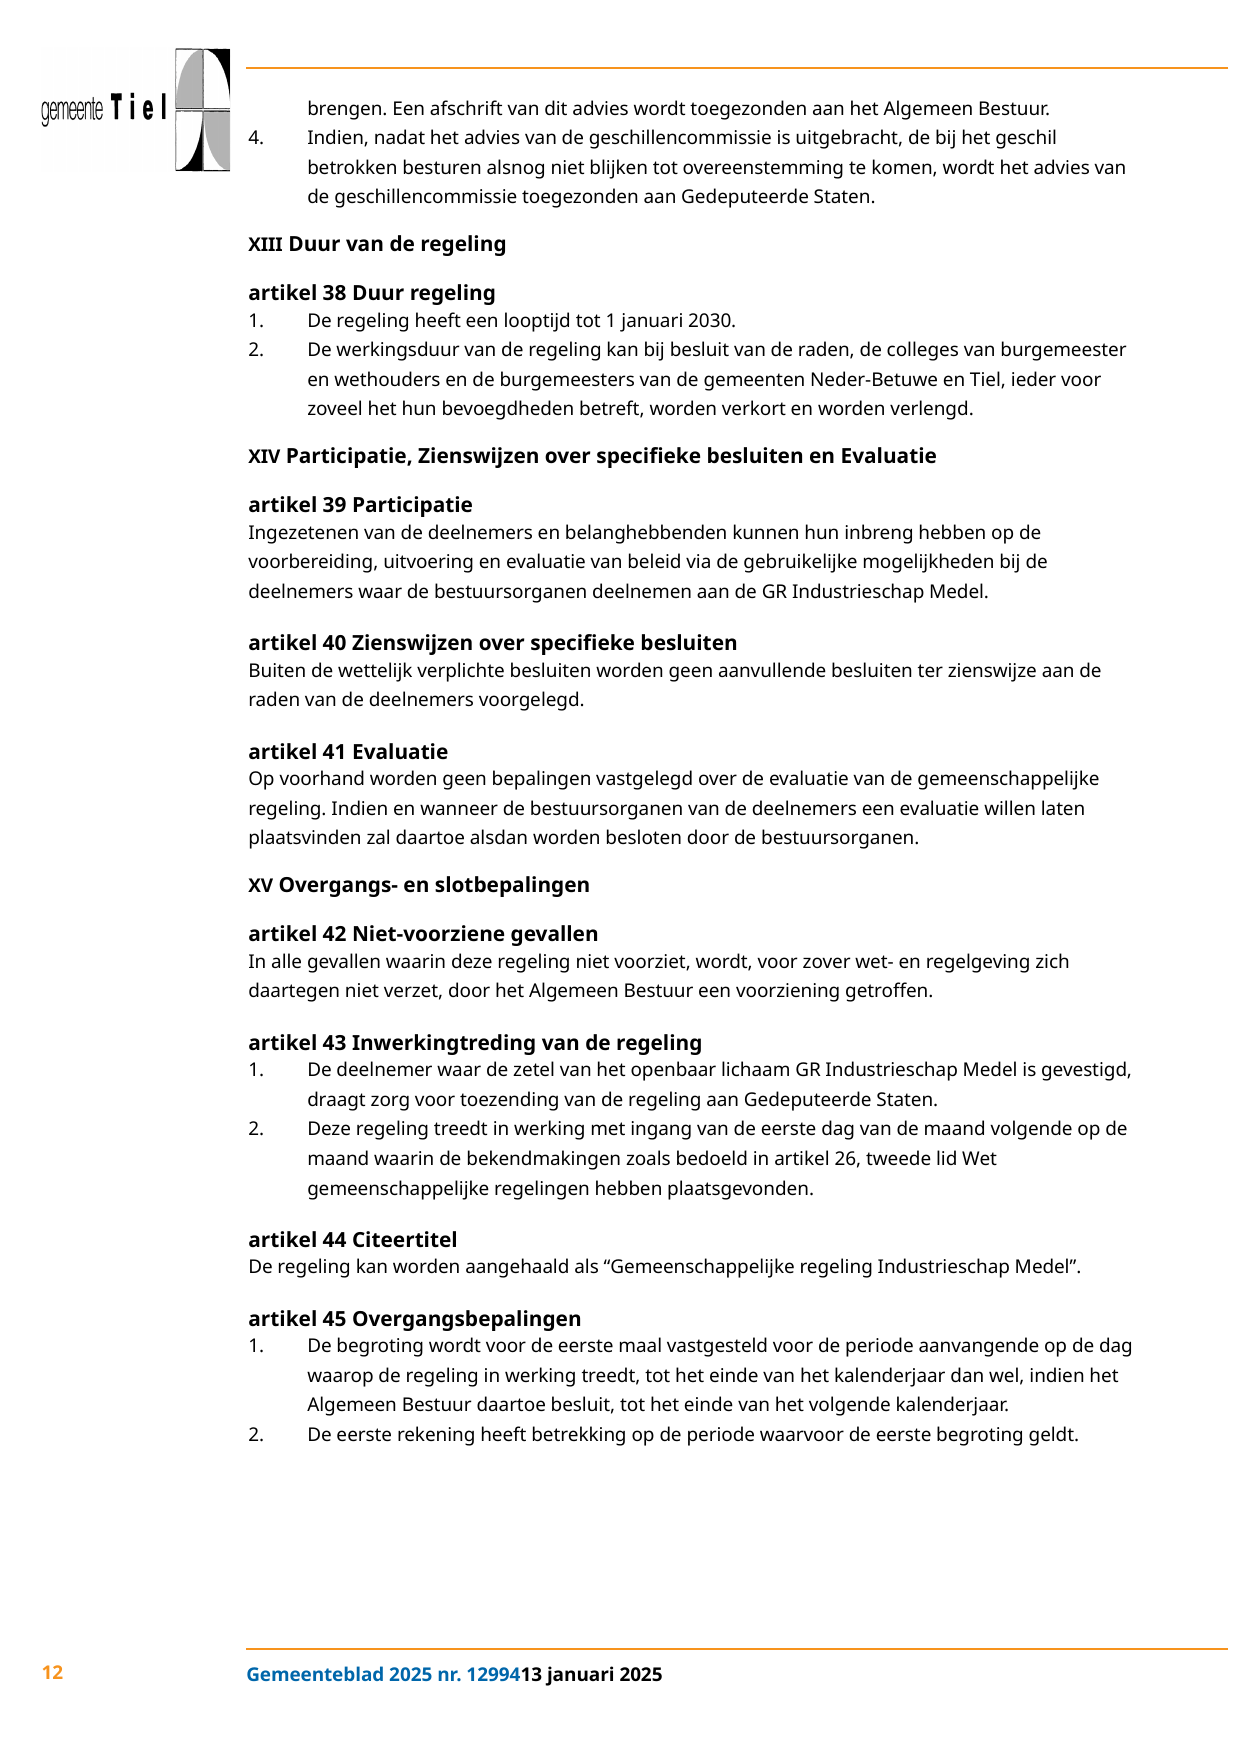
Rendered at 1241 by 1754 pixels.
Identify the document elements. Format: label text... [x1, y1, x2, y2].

list De regeling heeft een looptijd tot 1 januari 2030. [248, 307, 1152, 333]
list Deze regeling treedt in werking met ingang van de eerste dag van de maand volgende op de maand waarin de bekendmakingen zoals bedoeld in artikel 26, tweede lid Wet gemeenschappelijke regelingen hebben plaatsgevonden. [248, 1116, 1152, 1200]
list De eerste rekening heeft betrekking op de periode waarvoor de eerste begroting geldt. [248, 1421, 1152, 1447]
text Buiten de wettelijk verplichte besluiten worden geen aanvullende besluiten ter zienswijze aan de raden van de deelnemers voorgelegd. [248, 657, 1152, 712]
list De deelnemer waar de zetel van het openbaar lichaam GR Industrieschap Medel is gevestigd, draagt zorg voor toezending van de regeling aan Gedeputeerde Staten. [248, 1056, 1152, 1112]
text Ingezetenen van de deelnemers en belanghebbenden kunnen hun inbreng hebben op de voorbereiding, uitvoering en evaluatie van beleid via de gebruikelijke mogelijkheden bij de deelnemers waar de bestuursorganen deelnemen aan de GR Industrieschap Medel. [248, 519, 1152, 604]
list De werkingsduur van de regeling kan bij besluit van de raden, de colleges van burgemeester en wethouders en de burgemeesters van de gemeenten Neder-Betuwe en Tiel, ieder voor zoveel het hun bevoegdheden betreft, worden verkort en worden verlengd. [248, 336, 1152, 421]
text XIV Participatie, Zienswijzen over specifieke besluiten en Evaluatie [248, 441, 1152, 470]
text XV Overgangs- en slotbepalingen [248, 870, 1152, 899]
list De begroting wordt voor de eerste maal vastgesteld voor de periode aanvangende op de dag waarop de regeling in werking treedt, tot het einde van het kalenderjaar dan wel, indien het Algemeen Bestuur daartoe besluit, tot het einde van het volgende kalenderjaar. [248, 1332, 1152, 1417]
text De regeling kan worden aangehaald als “Gemeenschappelijke regeling Industrieschap Medel”. [248, 1253, 1152, 1279]
text artikel 38 Duur regeling [248, 278, 1152, 307]
text artikel 41 Evaluatie [248, 737, 1152, 765]
text artikel 45 Overgangsbepalingen [248, 1304, 1152, 1332]
text artikel 40 Zienswijzen over specifieke besluiten [248, 628, 1152, 657]
text artikel 44 Citeertitel [248, 1225, 1152, 1253]
text Op voorhand worden geen bepalingen vastgelegd over de evaluatie van de gemeenschappelijke regeling. Indien en wanneer de bestuursorganen van de deelnemers een evaluatie willen laten plaatsvinden zal daartoe alsdan worden besloten door de bestuursorganen. [248, 765, 1152, 850]
list Indien, nadat het advies van de geschillencommissie is uitgebracht, de bij het geschil betrokken besturen alsnog niet blijken tot overeenstemming te komen, wordt het advies van de geschillencommissie toegezonden aan Gedeputeerde Staten. [248, 124, 1152, 209]
text artikel 39 Participatie [248, 491, 1152, 519]
text In alle gevallen waarin deze regeling niet voorziet, wordt, voor zover wet- en regelgeving zich daartegen niet verzet, door het Algemeen Bestuur een voorziening getroffen. [248, 948, 1152, 1003]
list brengen. Een afschrift van dit advies wordt toegezonden aan het Algemeen Bestuur. [248, 95, 1152, 121]
text artikel 42 Niet-voorziene gevallen [248, 919, 1152, 948]
text artikel 43 Inwerkingtreding van de regeling [248, 1028, 1152, 1056]
picture [41, 47, 231, 172]
text XIII Duur van de regeling [248, 229, 1152, 258]
